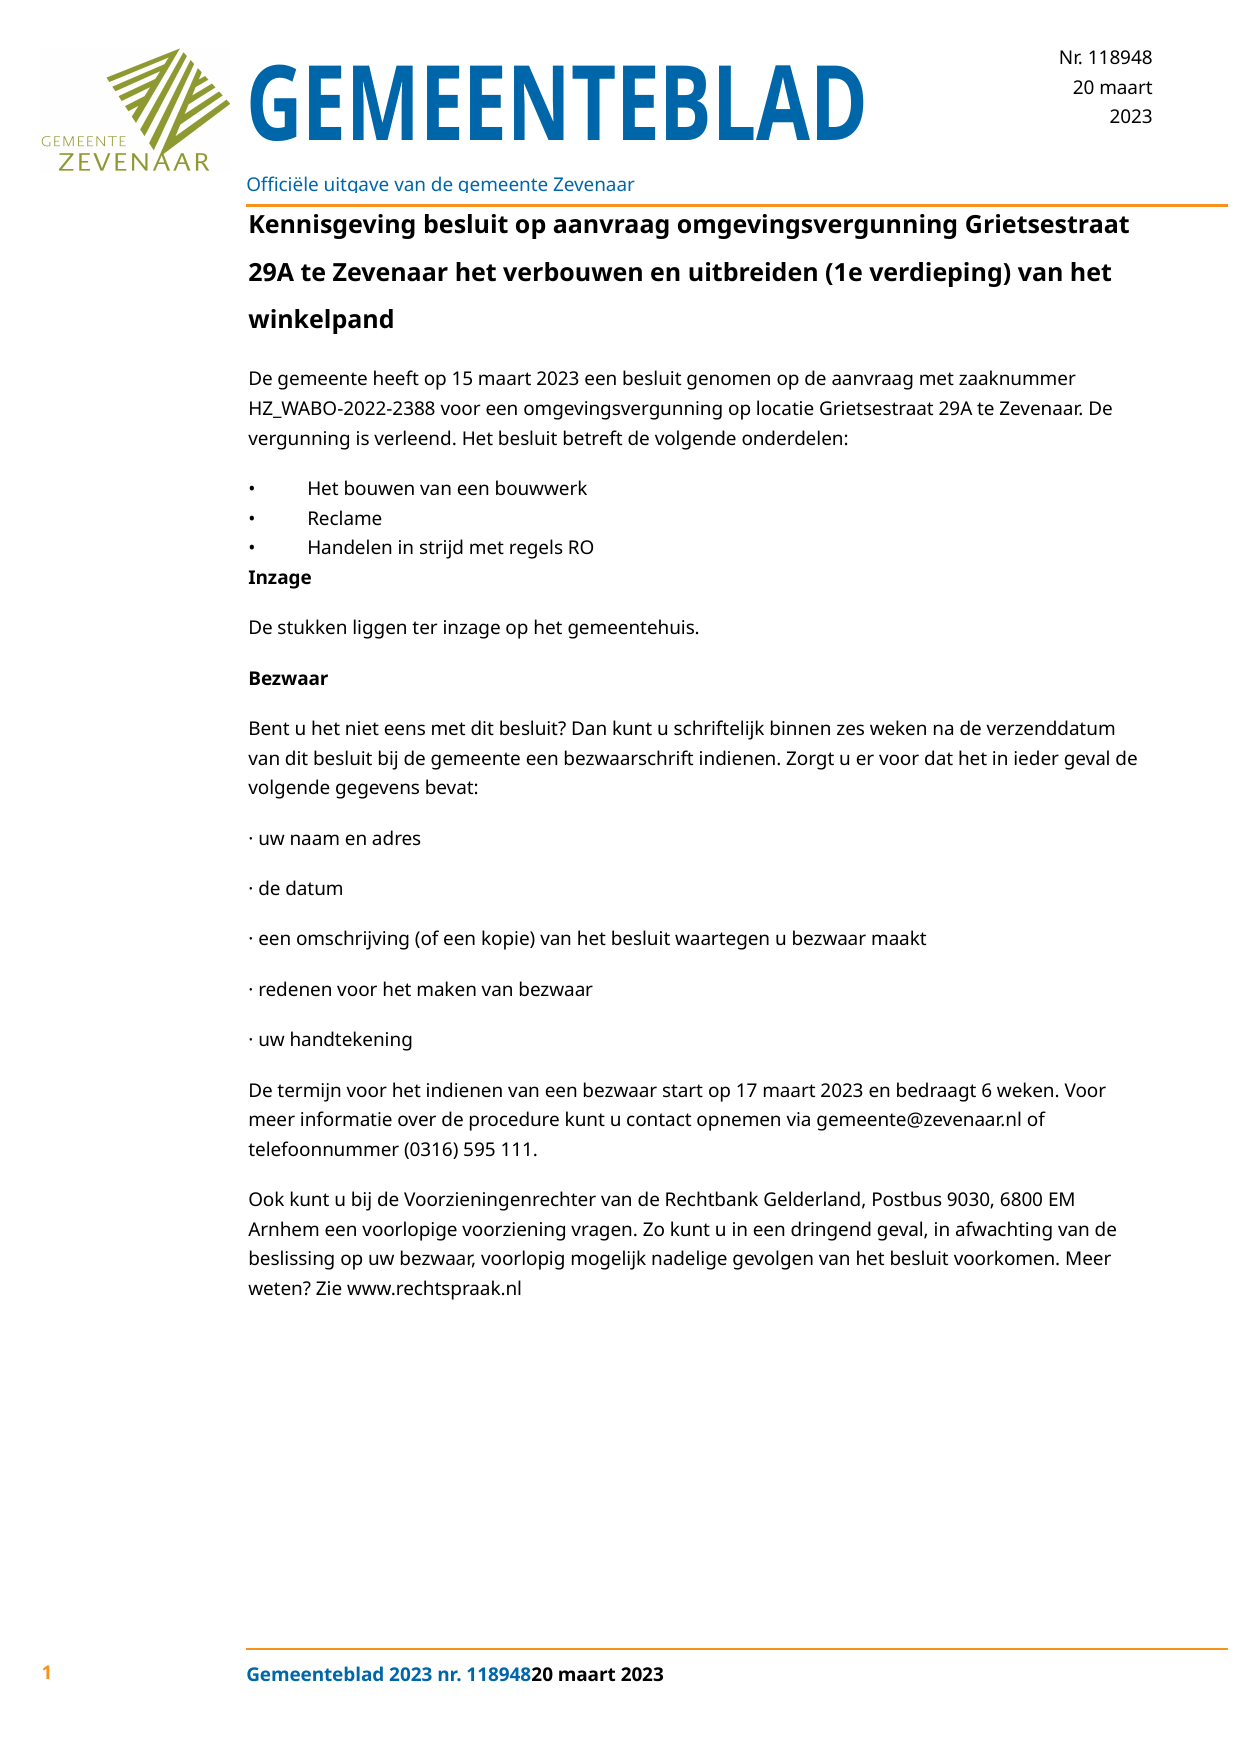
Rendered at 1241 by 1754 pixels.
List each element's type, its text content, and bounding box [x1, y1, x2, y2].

text Inzage [248, 564, 1152, 589]
list Reclame [248, 505, 1152, 530]
text Bent u het niet eens met dit besluit? Dan kunt u schriftelijk binnen zes weken na de verzenddatum van dit besluit bij de gemeente een bezwaarschrift indienen. Zorgt u er voor dat het in ieder geval de volgende gegevens bevat: [248, 715, 1152, 800]
text · redenen voor het maken van bezwaar [248, 976, 1152, 1002]
text De stukken liggen ter inzage op het gemeentehuis. [248, 614, 1152, 640]
text De gemeente heeft op 15 maart 2023 een besluit genomen op de aanvraag met zaaknummer HZ_WABO-2022-2388 voor een omgevingsvergunning op locatie Grietsestraat 29A te Zevenaar. De vergunning is verleend. Het besluit betreft de volgende onderdelen: [248, 366, 1152, 450]
text · uw naam en adres [248, 825, 1152, 850]
text De termijn voor het indienen van een bezwaar start op 17 maart 2023 en bedraagt 6 weken. Voor meer informatie over de procedure kunt u contact opnemen via gemeente@zevenaar.nl of telefoonnummer (0316) 595 111. [248, 1077, 1152, 1162]
text Bezwaar [248, 665, 1152, 690]
text Ook kunt u bij de Voorzieningenrechter van de Rechtbank Gelderland, Postbus 9030, 6800 EM Arnhem een voorlopige voorziening vragen. Zo kunt u in een dringend geval, in afwachting van de beslissing op uw bezwaar, voorlopig mogelijk nadelige gevolgen van het besluit voorkomen. Meer weten? Zie www.rechtspraak.nl [248, 1186, 1152, 1301]
list Handelen in strijd met regels RO [248, 534, 1152, 560]
text Kennisgeving besluit op aanvraag omgevingsvergunning Grietsestraat 29A te Zevenaar het verbouwen en uitbreiden (1e verdieping) van het winkelpand [248, 207, 1152, 336]
text · de datum [248, 875, 1152, 901]
list Het bouwen van een bouwwerk [248, 475, 1152, 501]
text · uw handtekening [248, 1026, 1152, 1052]
picture [41, 47, 231, 172]
text · een omschrijving (of een kopie) van het besluit waartegen u bezwaar maakt [248, 926, 1152, 951]
